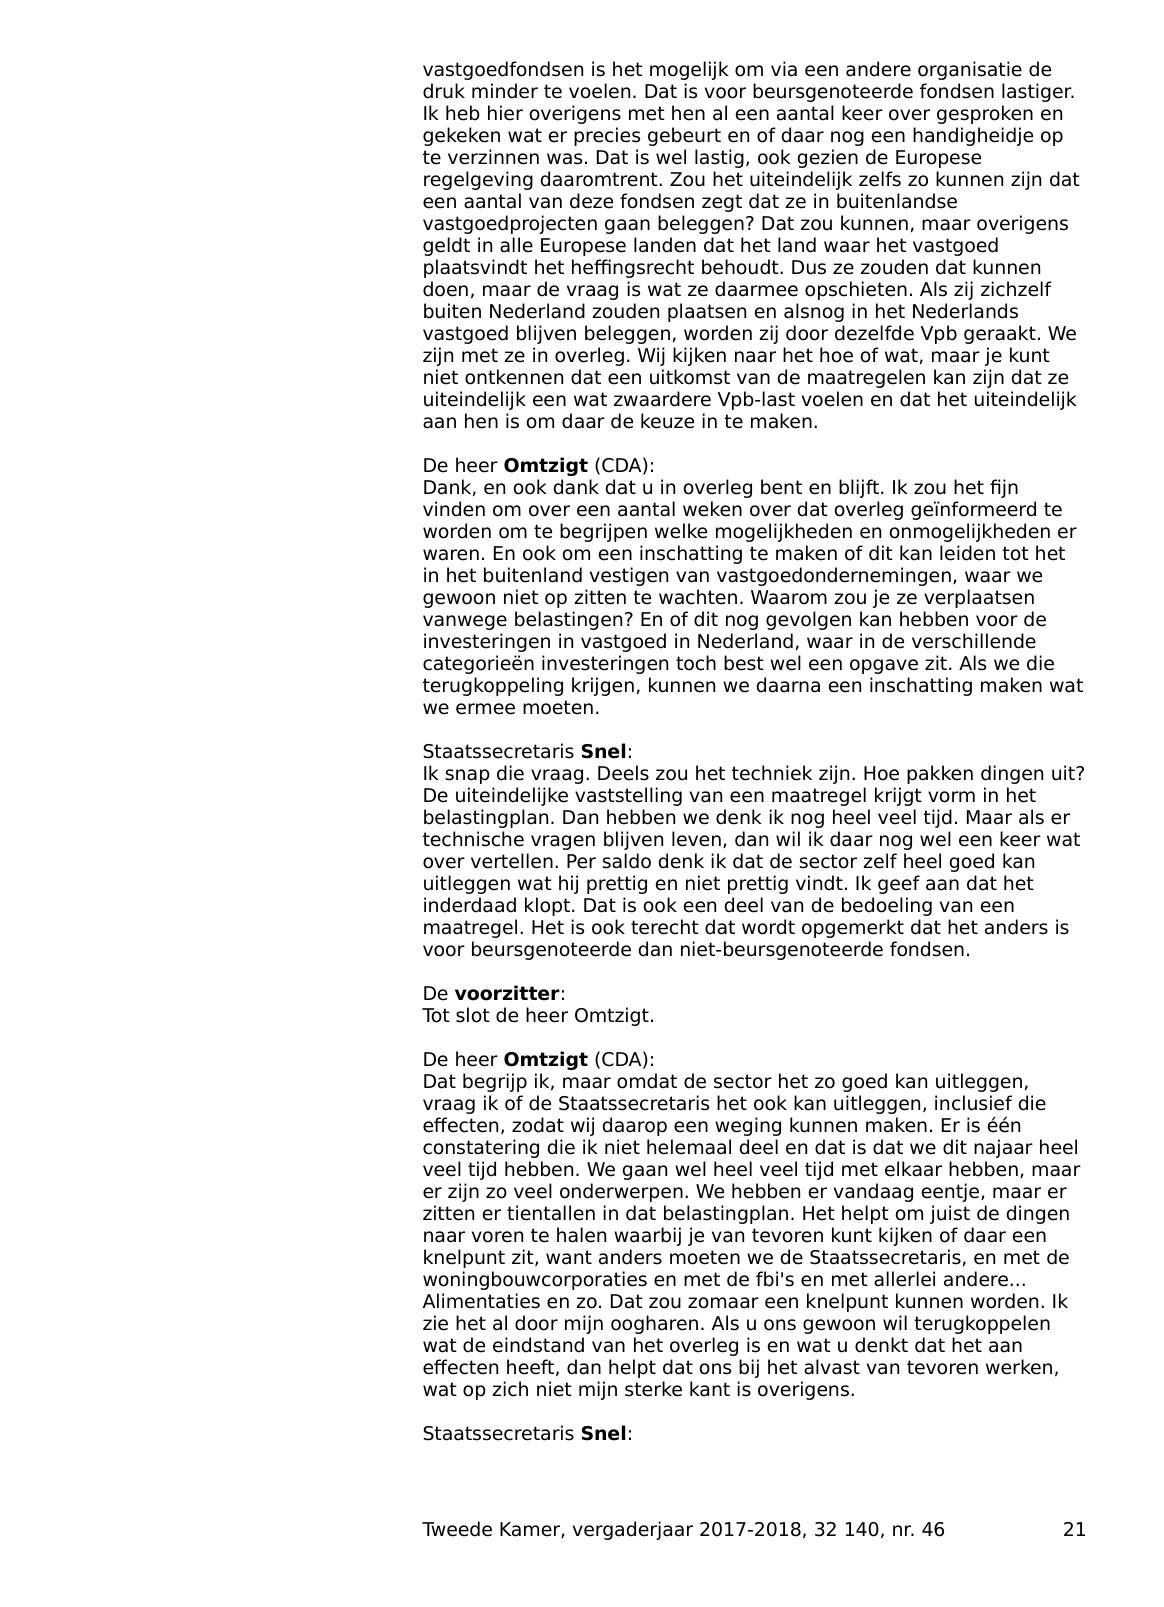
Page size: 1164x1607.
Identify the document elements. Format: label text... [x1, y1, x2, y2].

text Staatssecretaris Snel: [422, 1423, 1087, 1445]
text vastgoedfondsen is het mogelijk om via een andere organisatie de druk minder te voelen. Dat is voor beursgenoteerde fondsen lastiger. Ik heb hier overigens met hen al een aantal keer over gesproken en gekeken wat er precies gebeurt en of daar nog een handigheidje op te verzinnen was. Dat is wel lastig, ook gezien de Europese regelgeving daaromtrent. Zou het uiteindelijk zelfs zo kunnen zijn dat een aantal van deze fondsen zegt dat ze in buitenlandse vastgoedprojecten gaan beleggen? Dat zou kunnen, maar overigens geldt in alle Europese landen dat het land waar het vastgoed plaatsvindt het heffingsrecht behoudt. Dus ze zouden dat kunnen doen, maar de vraag is wat ze daarmee opschieten. Als zij zichzelf buiten Nederland zouden plaatsen en alsnog in het Nederlands vastgoed blijven beleggen, worden zij door dezelfde Vpb geraakt. We zijn met ze in overleg. Wij kijken naar het hoe of wat, maar je kunt niet ontkennen dat een uitkomst van de maatregelen kan zijn dat ze uiteindelijk een wat zwaardere Vpb-last voelen en dat het uiteindelijk aan hen is om daar de keuze in te maken. [422, 59, 1087, 433]
text Tot slot de heer Omtzigt. [422, 1005, 1087, 1027]
text Dank, en ook dank dat u in overleg bent en blijft. Ik zou het fijn vinden om over een aantal weken over dat overleg geïnformeerd te worden om te begrijpen welke mogelijkheden en onmogelijkheden er waren. En ook om een inschatting te maken of dit kan leiden tot het in het buitenland vestigen van vastgoedondernemingen, waar we gewoon niet op zitten te wachten. Waarom zou je ze verplaatsen vanwege belastingen? En of dit nog gevolgen kan hebben voor de investeringen in vastgoed in Nederland, waar in de verschillende categorieën investeringen toch best wel een opgave zit. Als we die terugkoppeling krijgen, kunnen we daarna een inschatting maken wat we ermee moeten. [422, 477, 1087, 719]
text De heer Omtzigt (CDA): [422, 1049, 1087, 1071]
text De heer Omtzigt (CDA): [422, 455, 1087, 477]
text Dat begrijp ik, maar omdat de sector het zo goed kan uitleggen, vraag ik of de Staatssecretaris het ook kan uitleggen, inclusief die effecten, zodat wij daarop een weging kunnen maken. Er is één constatering die ik niet helemaal deel en dat is dat we dit najaar heel veel tijd hebben. We gaan wel heel veel tijd met elkaar hebben, maar er zijn zo veel onderwerpen. We hebben er vandaag eentje, maar er zitten er tientallen in dat belastingplan. Het helpt om juist de dingen naar voren te halen waarbij je van tevoren kunt kijken of daar een knelpunt zit, want anders moeten we de Staatssecretaris, en met de woningbouwcorporaties en met de fbi's en met allerlei andere... Alimentaties en zo. Dat zou zomaar een knelpunt kunnen worden. Ik zie het al door mijn oogharen. Als u ons gewoon wil terugkoppelen wat de eindstand van het overleg is en wat u denkt dat het aan effecten heeft, dan helpt dat ons bij het alvast van tevoren werken, wat op zich niet mijn sterke kant is overigens. [422, 1071, 1087, 1401]
text De voorzitter: [422, 983, 1087, 1005]
text Ik snap die vraag. Deels zou het techniek zijn. Hoe pakken dingen uit? De uiteindelijke vaststelling van een maatregel krijgt vorm in het belastingplan. Dan hebben we denk ik nog heel veel tijd. Maar als er technische vragen blijven leven, dan wil ik daar nog wel een keer wat over vertellen. Per saldo denk ik dat de sector zelf heel goed kan uitleggen wat hij prettig en niet prettig vindt. Ik geef aan dat het inderdaad klopt. Dat is ook een deel van de bedoeling van een maatregel. Het is ook terecht dat wordt opgemerkt dat het anders is voor beursgenoteerde dan niet-beursgenoteerde fondsen. [422, 763, 1087, 961]
text Staatssecretaris Snel: [422, 741, 1087, 763]
